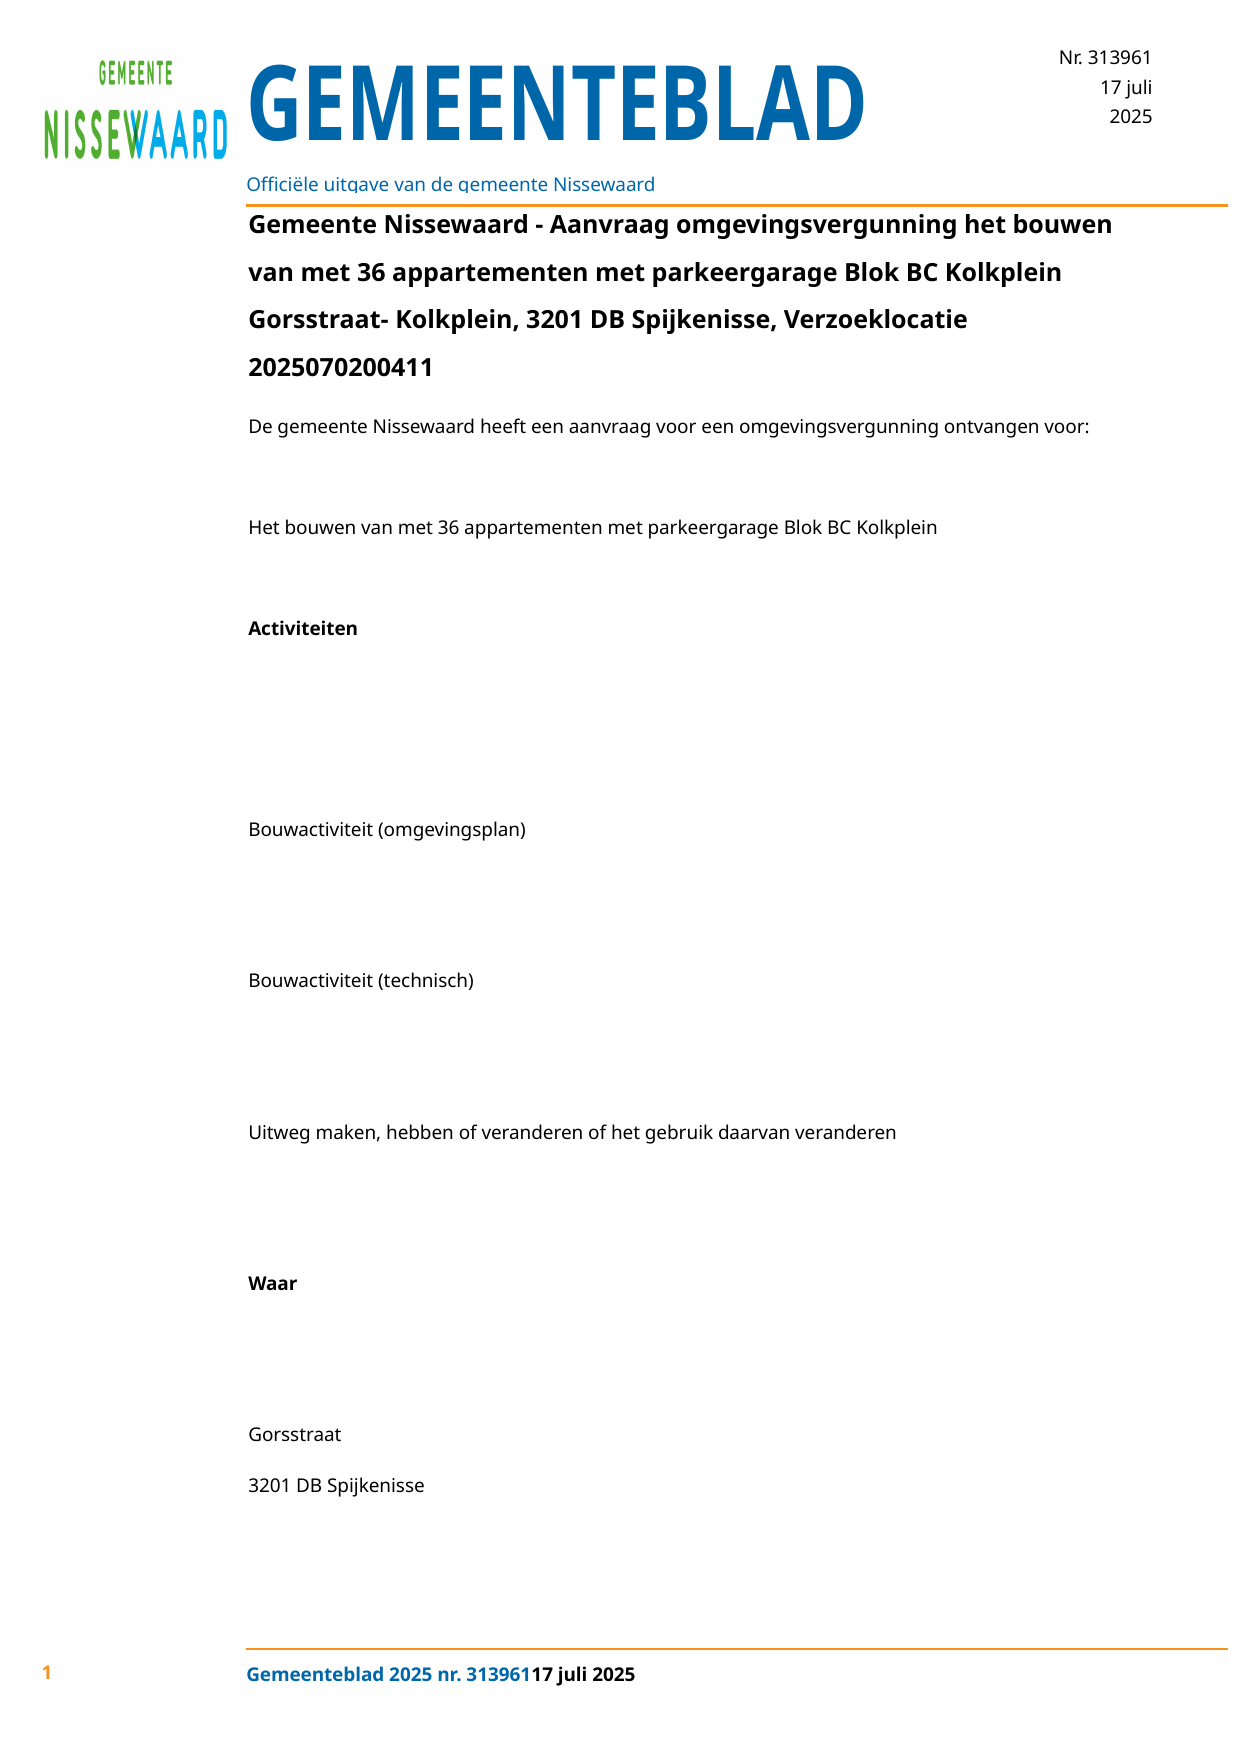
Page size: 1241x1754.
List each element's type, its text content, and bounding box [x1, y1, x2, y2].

text Activiteiten [248, 615, 1152, 641]
text Waar [248, 1270, 1152, 1296]
text Gemeente Nissewaard - Aanvraag omgevingsvergunning het bouwen van met 36 appartementen met parkeergarage Blok BC Kolkplein Gorsstraat- Kolkplein, 3201 DB Spijkenisse, Verzoeklocatie 2025070200411 [248, 207, 1152, 384]
text Bouwactiviteit (omgevingsplan) [248, 816, 1152, 842]
picture [41, 47, 231, 172]
text 3201 DB Spijkenisse [248, 1472, 1152, 1498]
text Gorsstraat [248, 1421, 1152, 1447]
text Uitweg maken, hebben of veranderen of het gebruik daarvan veranderen [248, 1119, 1152, 1145]
text Bouwactiviteit (technisch) [248, 968, 1152, 993]
text De gemeente Nissewaard heeft een aanvraag voor een omgevingsvergunning ontvangen voor: [248, 413, 1152, 439]
text Het bouwen van met 36 appartementen met parkeergarage Blok BC Kolkplein [248, 514, 1152, 540]
